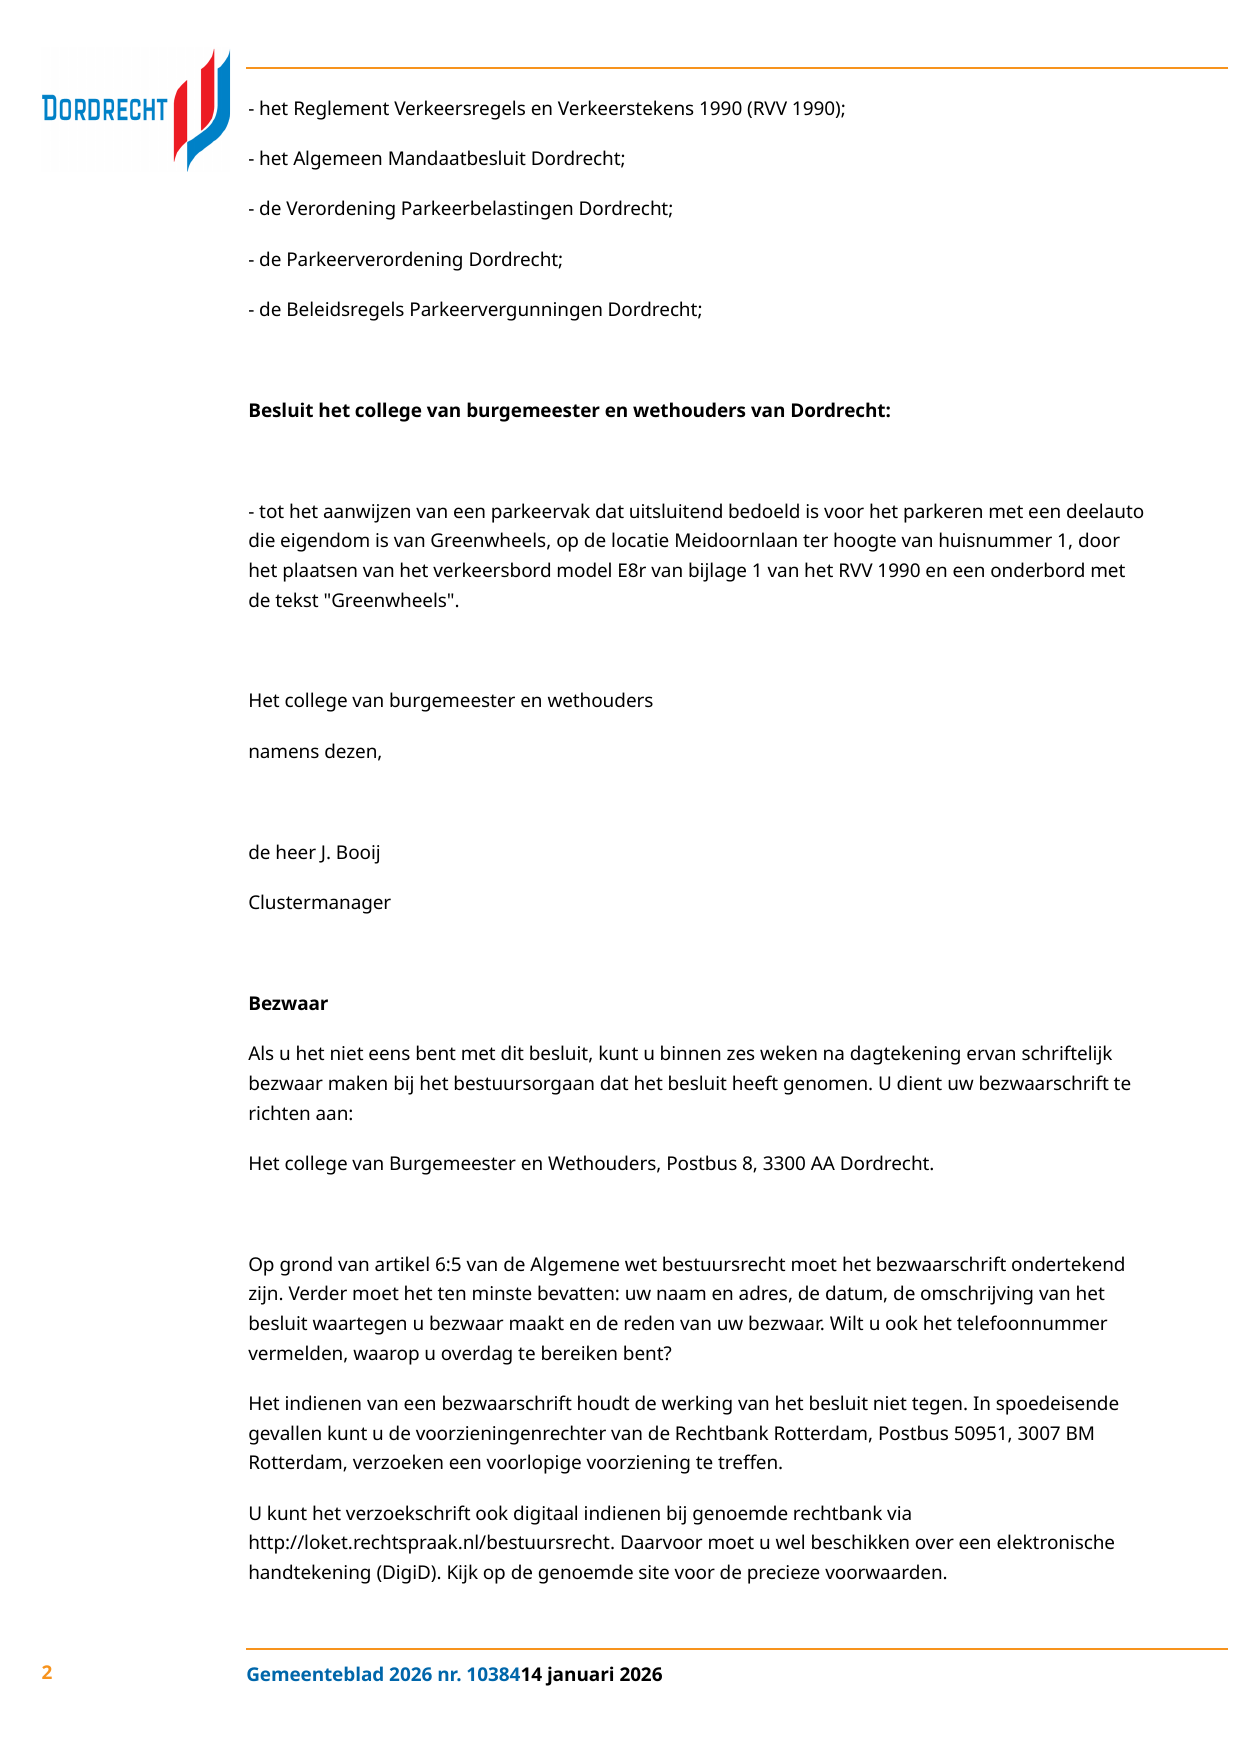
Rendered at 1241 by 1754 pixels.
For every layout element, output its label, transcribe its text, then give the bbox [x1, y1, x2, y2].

text Bezwaar [248, 990, 1152, 1016]
text Op grond van artikel 6:5 van de Algemene wet bestuursrecht moet het bezwaarschrift ondertekend zijn. Verder moet het ten minste bevatten: uw naam en adres, de datum, de omschrijving van het besluit waartegen u bezwaar maakt en de reden van uw bezwaar. Wilt u ook het telefoonnummer vermelden, waarop u overdag te bereiken bent? [248, 1251, 1152, 1366]
text Het college van burgemeester en wethouders [248, 688, 1152, 713]
text - tot het aanwijzen van een parkeervak dat uitsluitend bedoeld is voor het parkeren met een deelauto die eigendom is van Greenwheels, op de locatie Meidoornlaan ter hoogte van huisnummer 1, door het plaatsen van het verkeersbord model E8r van bijlage 1 van het RVV 1990 en een onderbord met de tekst "Greenwheels". [248, 498, 1152, 613]
text - het Algemeen Mandaatbesluit Dordrecht; [248, 145, 1152, 171]
text - het Reglement Verkeersregels en Verkeerstekens 1990 (RVV 1990); [248, 95, 1152, 121]
text U kunt het verzoekschrift ook digitaal indienen bij genoemde rechtbank via http://loket.rechtspraak.nl/bestuursrecht. Daarvoor moet u wel beschikken over een elektronische handtekening (DigiD). Kijk op de genoemde site voor de precieze voorwaarden. [248, 1500, 1152, 1585]
text Clustermanager [248, 889, 1152, 915]
picture [41, 47, 231, 172]
text de heer J. Booij [248, 839, 1152, 865]
text namens dezen, [248, 738, 1152, 764]
text Als u het niet eens bent met dit besluit, kunt u binnen zes weken na dagtekening ervan schriftelijk bezwaar maken bij het bestuursorgaan dat het besluit heeft genomen. U dient uw bezwaarschrift te richten aan: [248, 1041, 1152, 1126]
text Het indienen van een bezwaarschrift houdt de werking van het besluit niet tegen. In spoedeisende gevallen kunt u de voorzieningenrechter van de Rechtbank Rotterdam, Postbus 50951, 3007 BM Rotterdam, verzoeken een voorlopige voorziening te treffen. [248, 1390, 1152, 1475]
text Het college van Burgemeester en Wethouders, Postbus 8, 3300 AA Dordrecht. [248, 1150, 1152, 1176]
text - de Parkeerverordening Dordrecht; [248, 246, 1152, 272]
text - de Beleidsregels Parkeervergunningen Dordrecht; [248, 296, 1152, 322]
text - de Verordening Parkeerbelastingen Dordrecht; [248, 196, 1152, 221]
text Besluit het college van burgemeester en wethouders van Dordrecht: [248, 397, 1152, 423]
